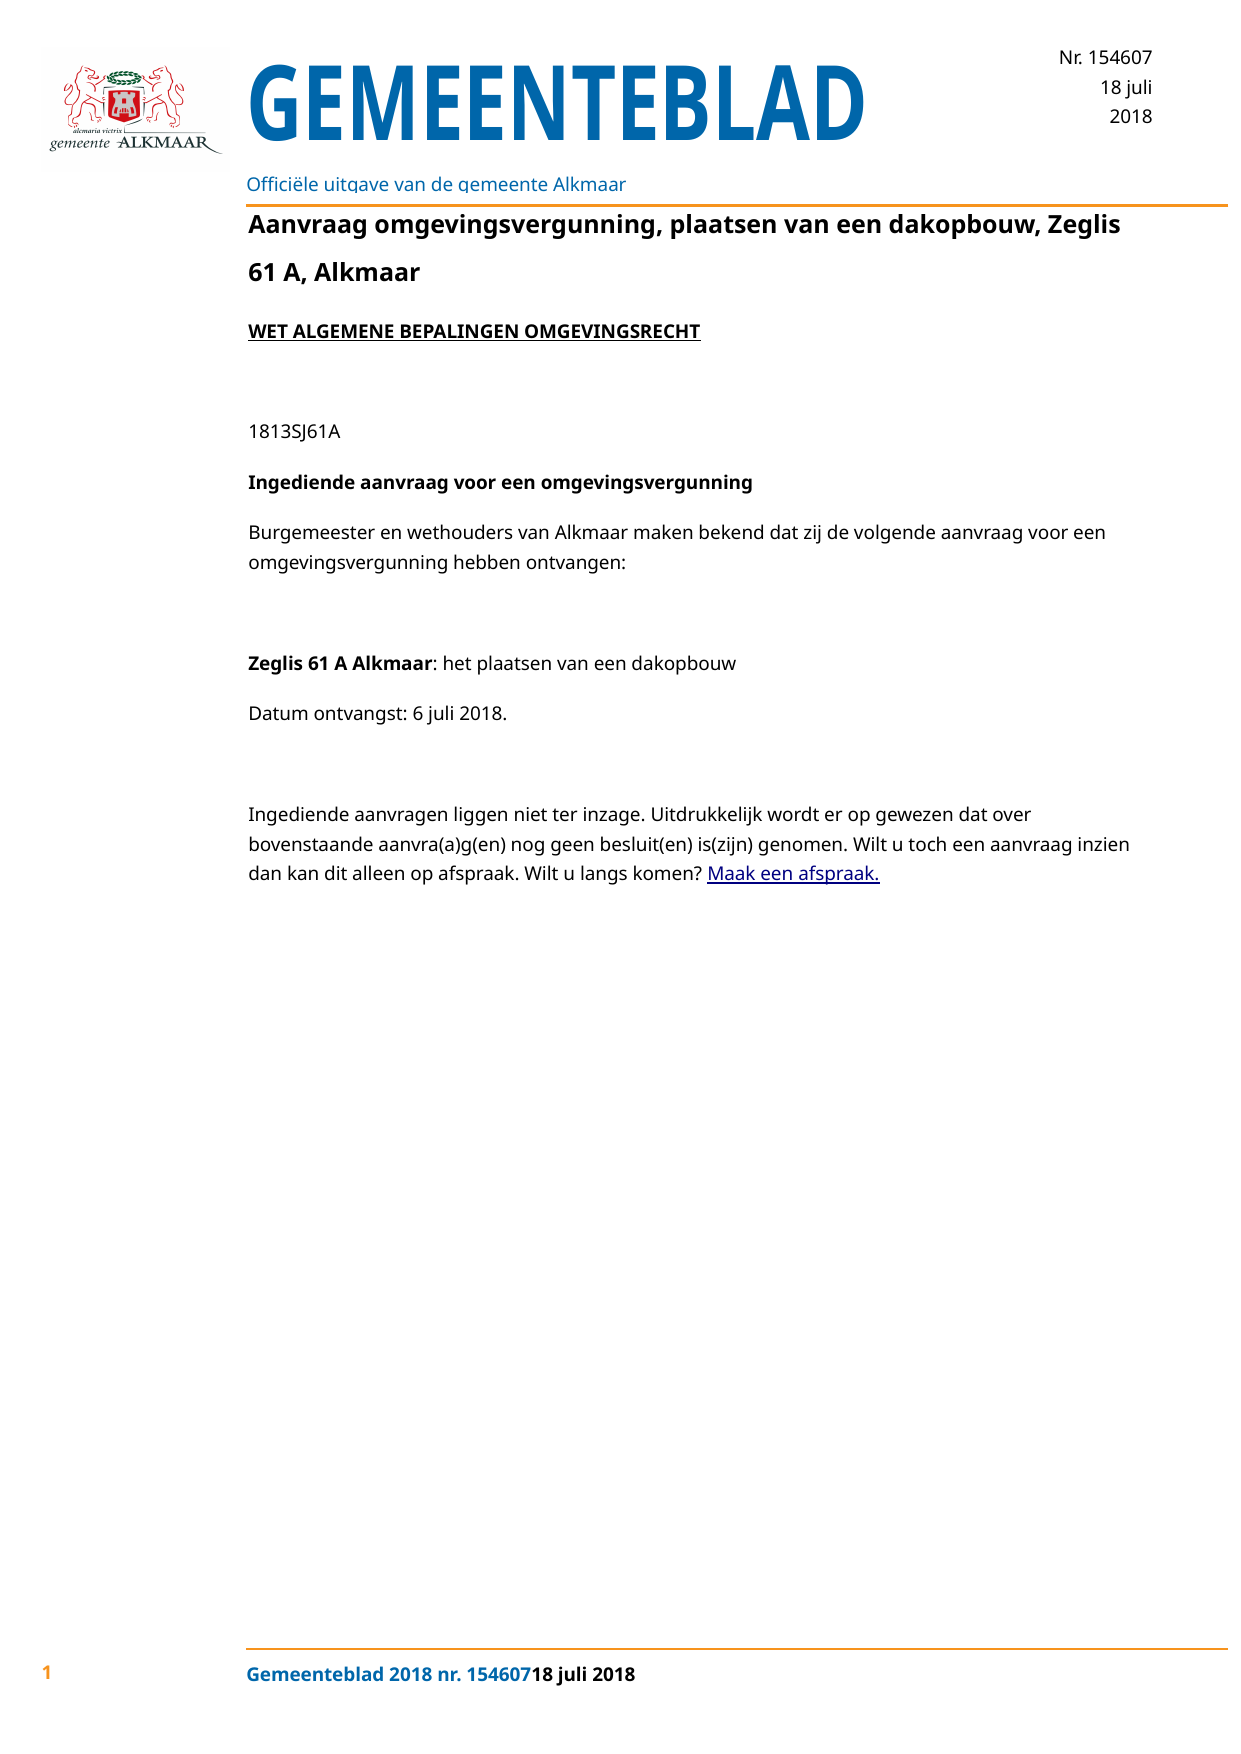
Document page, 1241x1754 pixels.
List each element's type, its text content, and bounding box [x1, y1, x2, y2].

text Zeglis 61 A Alkmaar: het plaatsen van een dakopbouw [248, 650, 1152, 676]
text WET ALGEMENE BEPALINGEN OMGEVINGSRECHT [248, 318, 1152, 344]
text Datum ontvangst: 6 juli 2018. [248, 700, 1152, 726]
picture [41, 47, 231, 172]
text 1813SJ61A [248, 419, 1152, 444]
text Aanvraag omgevingsvergunning, plaatsen van een dakopbouw, Zeglis 61 A, Alkmaar [248, 207, 1152, 288]
text Ingediende aanvragen liggen niet ter inzage. Uitdrukkelijk wordt er op gewezen dat over bovenstaande aanvra(a)g(en) nog geen besluit(en) is(zijn) genomen. Wilt u toch een aanvraag inzien dan kan dit alleen op afspraak. Wilt u langs komen? Maak een afspraak. [248, 801, 1152, 886]
text Burgemeester en wethouders van Alkmaar maken bekend dat zij de volgende aanvraag voor een omgevingsvergunning hebben ontvangen: [248, 519, 1152, 575]
text Ingediende aanvraag voor een omgevingsvergunning [248, 469, 1152, 495]
